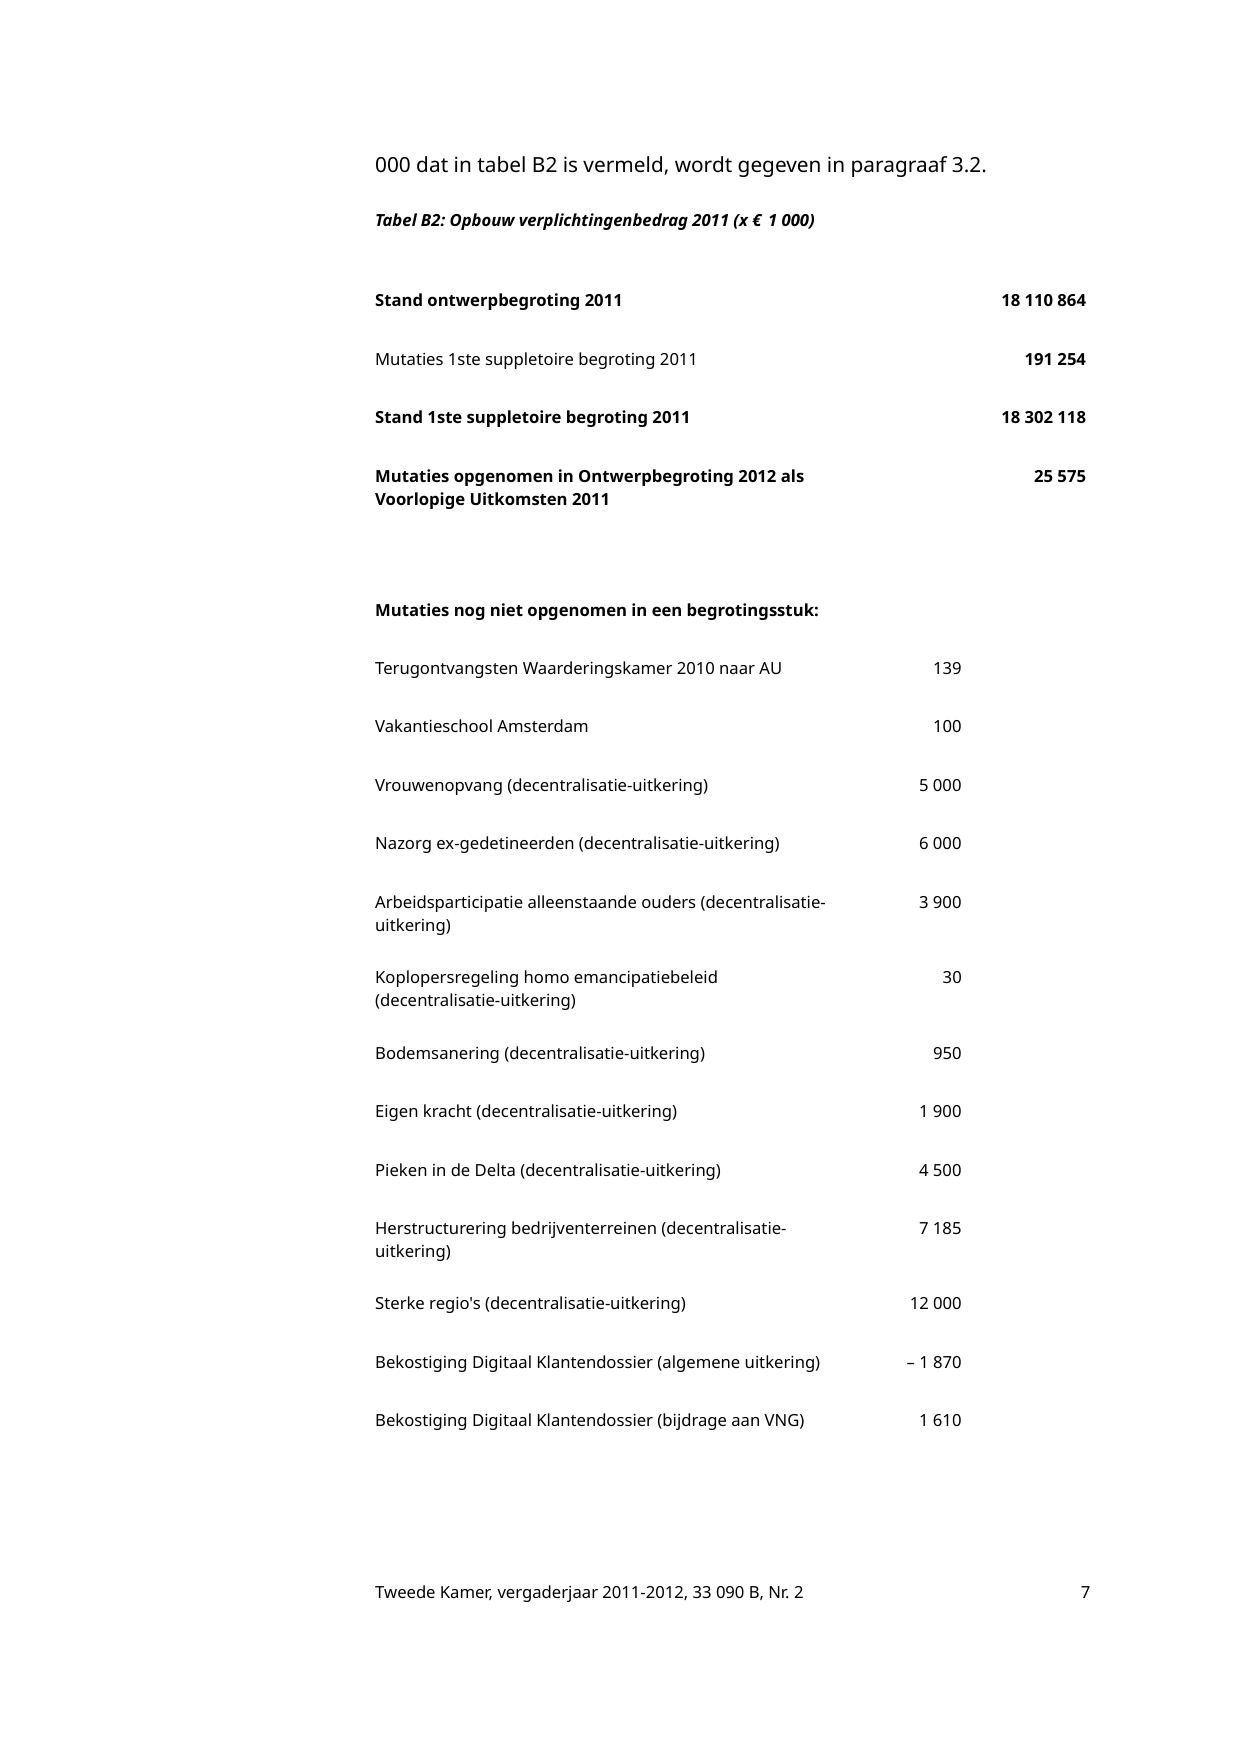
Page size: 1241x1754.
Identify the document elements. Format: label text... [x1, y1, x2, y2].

table_cell [961, 832, 1090, 890]
table_cell 1 900 [833, 1100, 961, 1158]
table_cell [961, 1100, 1090, 1158]
table_cell 6 000 [833, 832, 961, 890]
table_cell Mutaties opgenomen in Ontwerpbegroting 2012 als Voorlopige Uitkomsten 2011 [375, 464, 833, 540]
table_cell Vrouwenopvang (decentralisatie-uitkering) [375, 774, 833, 832]
table_cell Arbeidsparticipatie alleenstaande ouders (decentralisatie-uitkering) [375, 890, 833, 966]
table_cell Stand 1ste suppletoire begroting 2011 [375, 406, 833, 464]
table_cell Mutaties 1ste suppletoire begroting 2011 [375, 348, 833, 406]
table_cell Eigen kracht (decentralisatie-uitkering) [375, 1100, 833, 1158]
table_cell 1 610 [833, 1409, 961, 1467]
table_cell Koplopersregeling homo emancipatiebeleid (decentralisatie-uitkering) [375, 966, 833, 1041]
table_cell [833, 464, 961, 540]
table_cell [375, 540, 833, 598]
table_cell Bekostiging Digitaal Klantendossier (algemene uitkering) [375, 1350, 833, 1409]
table_cell [961, 1409, 1090, 1467]
table_cell [833, 540, 961, 598]
table_cell 30 [833, 966, 961, 1041]
table_cell 25 575 [961, 464, 1090, 540]
table_cell [961, 657, 1090, 715]
table_cell Terugontvangsten Waarderingskamer 2010 naar AU [375, 657, 833, 715]
table_cell [961, 1158, 1090, 1217]
table_cell 7 185 [833, 1217, 961, 1292]
table_header [833, 289, 961, 347]
table_cell [961, 1350, 1090, 1409]
table_cell Bekostiging Digitaal Klantendossier (bijdrage aan VNG) [375, 1409, 833, 1467]
table_cell 191 254 [961, 348, 1090, 406]
table_cell [961, 1217, 1090, 1292]
text Tabel B2: Opbouw verplichtingenbedrag 2011 (x € 1 000) [375, 208, 1090, 231]
table_cell – 1 870 [833, 1350, 961, 1409]
table_cell Sterke regio's (decentralisatie-uitkering) [375, 1292, 833, 1350]
table_cell Mutaties nog niet opgenomen in een begrotingsstuk: [375, 598, 833, 657]
table_cell 4 500 [833, 1158, 961, 1217]
table_cell Nazorg ex-gedetineerden (decentralisatie-uitkering) [375, 832, 833, 890]
table_cell 950 [833, 1041, 961, 1100]
text 000 dat in tabel B2 is vermeld, wordt gegeven in paragraaf 3.2. [375, 150, 1090, 178]
table_cell [833, 406, 961, 464]
table_cell 3 900 [833, 890, 961, 966]
table_cell Herstructurering bedrijventerreinen (decentralisatie-uitkering) [375, 1217, 833, 1292]
table_cell 18 302 118 [961, 406, 1090, 464]
table_cell [961, 540, 1090, 598]
table_cell [961, 598, 1090, 657]
table_cell [961, 1292, 1090, 1350]
table_cell [961, 774, 1090, 832]
table_cell Pieken in de Delta (decentralisatie-uitkering) [375, 1158, 833, 1217]
table_cell [961, 966, 1090, 1041]
table_cell [961, 715, 1090, 773]
table_cell 100 [833, 715, 961, 773]
table_cell [833, 598, 961, 657]
table_cell Bodemsanering (decentralisatie-uitkering) [375, 1041, 833, 1100]
table_cell Vakantieschool Amsterdam [375, 715, 833, 773]
table_header 18 110 864 [961, 289, 1090, 347]
table_cell [833, 348, 961, 406]
table_cell 5 000 [833, 774, 961, 832]
table_cell [961, 890, 1090, 966]
table_cell 139 [833, 657, 961, 715]
table_cell 12 000 [833, 1292, 961, 1350]
table_cell [961, 1041, 1090, 1100]
table_header Stand ontwerpbegroting 2011 [375, 289, 833, 347]
